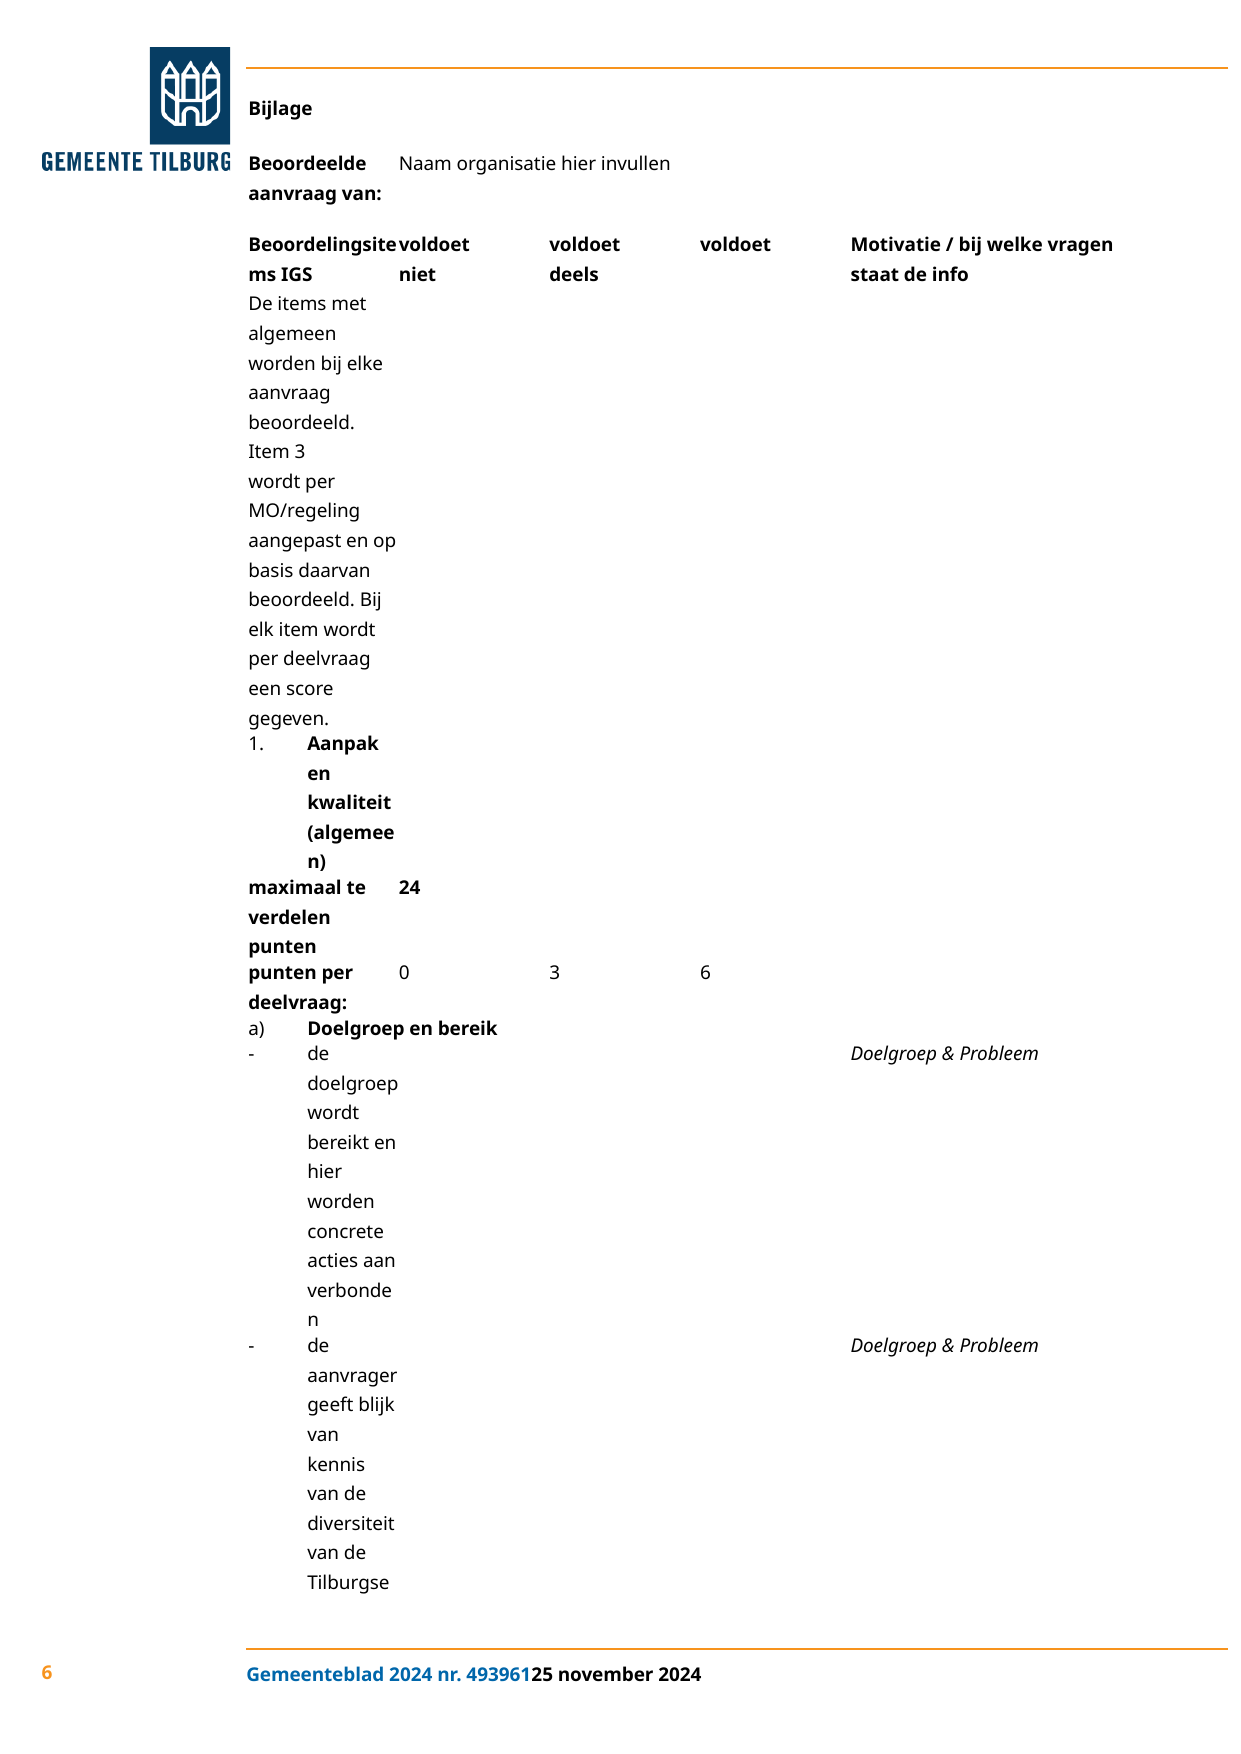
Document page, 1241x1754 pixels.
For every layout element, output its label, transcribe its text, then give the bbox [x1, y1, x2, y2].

text Bijlage [248, 95, 1152, 121]
table_header Naam organisatie hier invullen [399, 150, 1152, 206]
table_cell punten per deelvraag: [248, 959, 398, 1015]
table_cell Aanpak en kwaliteit (algemeen) [248, 730, 398, 874]
table_cell Doelgroep & Probleem [850, 1040, 1152, 1332]
table_cell voldoet niet [399, 231, 549, 730]
table_cell de aanvrager geeft blijk van kennis van de diversiteit van de Tilburgse [248, 1333, 398, 1595]
table_cell [549, 1040, 700, 1332]
table_cell maximaal te verdelen punten [248, 875, 398, 959]
table_cell 3 [549, 959, 700, 1015]
table_cell Motivatie / bij welke vragen staat de info [850, 231, 1152, 730]
table_header Beoordeelde aanvraag van: [248, 150, 398, 206]
table_cell [549, 206, 700, 231]
table_cell [850, 206, 1152, 231]
table_cell Doelgroep en bereik [248, 1015, 1152, 1040]
table_cell [399, 730, 850, 874]
table_cell voldoet deels [549, 231, 700, 730]
table_cell [399, 1040, 549, 1332]
table_cell [700, 1333, 850, 1595]
table_cell [850, 730, 1152, 874]
table_cell [248, 206, 398, 231]
table_cell [700, 206, 850, 231]
table_cell [700, 1040, 850, 1332]
table_cell [399, 206, 549, 231]
table_cell [549, 1333, 700, 1595]
table_cell [850, 959, 1152, 1015]
table_cell [399, 1333, 549, 1595]
table_cell 0 [399, 959, 549, 1015]
table_cell Doelgroep & Probleem [850, 1333, 1152, 1595]
table_cell voldoet [700, 231, 850, 730]
table_cell de doelgroep wordt bereikt en hier worden concrete acties aan verbonden [248, 1040, 398, 1332]
table_cell 24 [399, 875, 850, 959]
picture [41, 47, 231, 172]
table_cell 6 [700, 959, 850, 1015]
table_cell Beoordelingsitems IGS De items met algemeen worden bij elke aanvraag beoordeeld. Item 3 wordt per MO/regeling aangepast en op basis daarvan beoordeeld. Bij elk item wordt per deelvraag een score gegeven. [248, 231, 398, 730]
table_cell [850, 875, 1152, 959]
